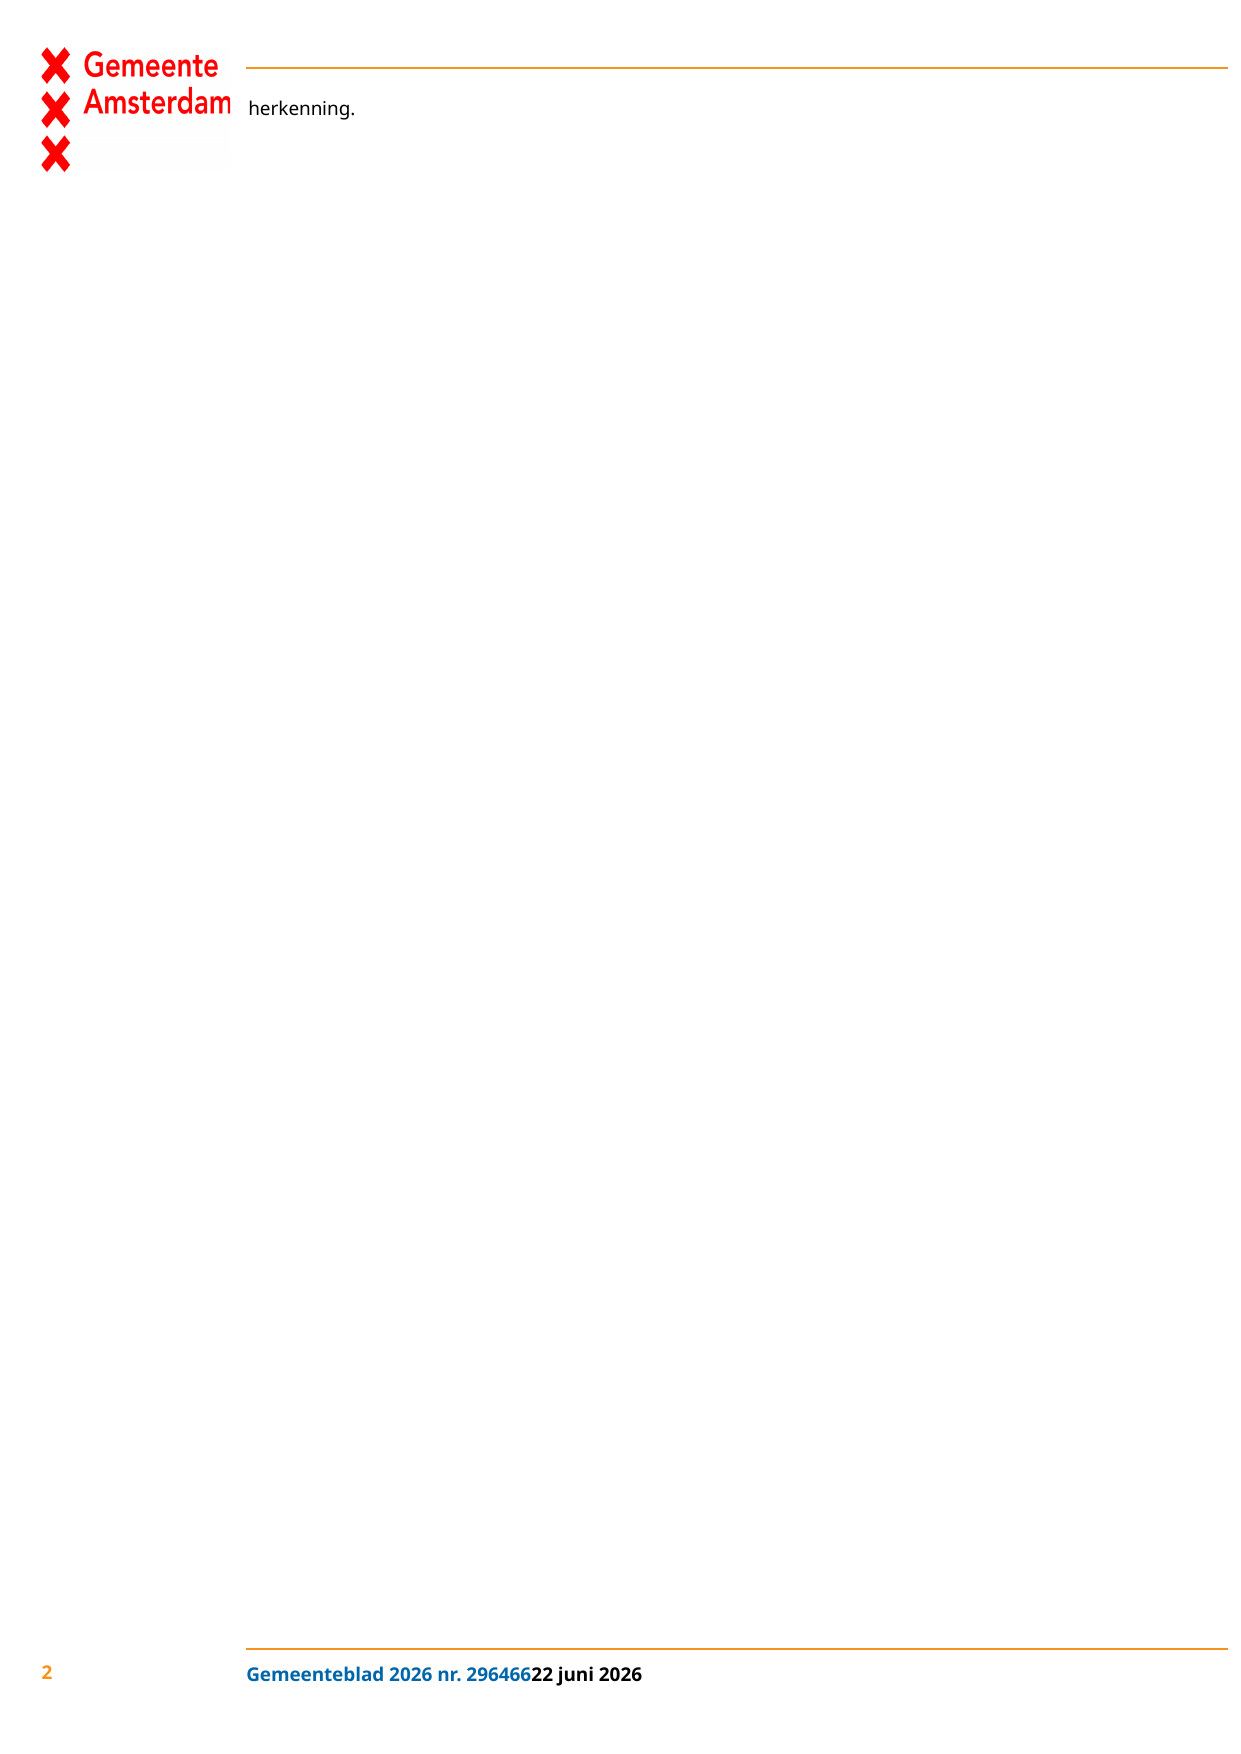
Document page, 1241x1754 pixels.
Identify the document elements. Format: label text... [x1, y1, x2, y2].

picture [41, 47, 231, 172]
text herkenning. [248, 95, 1152, 121]
